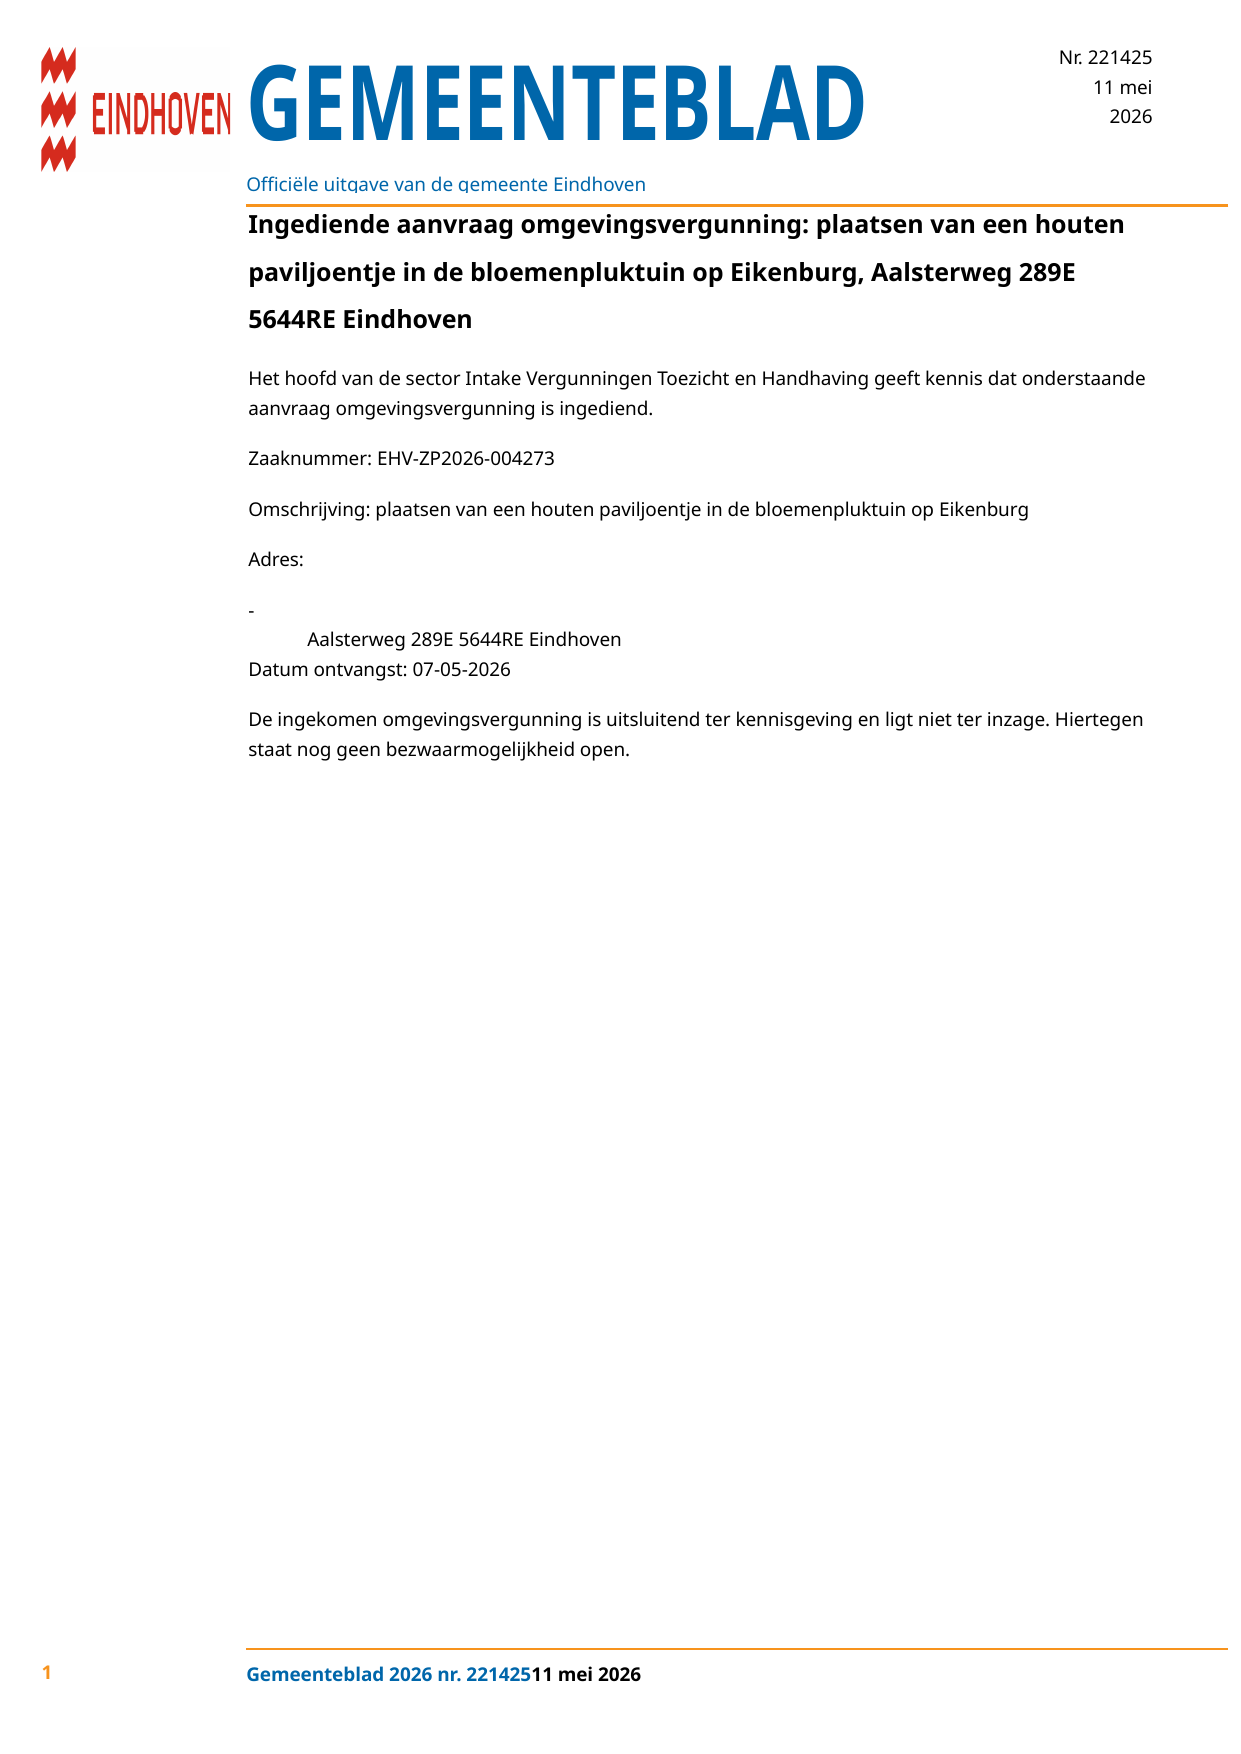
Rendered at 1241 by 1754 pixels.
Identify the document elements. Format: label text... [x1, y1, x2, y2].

text Adres: [248, 546, 1152, 572]
text Het hoofd van de sector Intake Vergunningen Toezicht en Handhaving geeft kennis dat onderstaande aanvraag omgevingsvergunning is ingediend. [248, 366, 1152, 421]
text Ingediende aanvraag omgevingsvergunning: plaatsen van een houten paviljoentje in de bloemenpluktuin op Eikenburg, Aalsterweg 289E 5644RE Eindhoven [248, 207, 1152, 336]
text De ingekomen omgevingsvergunning is uitsluitend ter kennisgeving en ligt niet ter inzage. Hiertegen staat nog geen bezwaarmogelijkheid open. [248, 706, 1152, 762]
text Zaaknummer: EHV-ZP2026-004273 [248, 446, 1152, 471]
text Datum ontvangst: 07-05-2026 [248, 656, 1152, 682]
list Aalsterweg 289E 5644RE Eindhoven [248, 626, 1152, 652]
picture [41, 47, 231, 172]
text Omschrijving: plaatsen van een houten paviljoentje in de bloemenpluktuin op Eikenburg [248, 496, 1152, 522]
